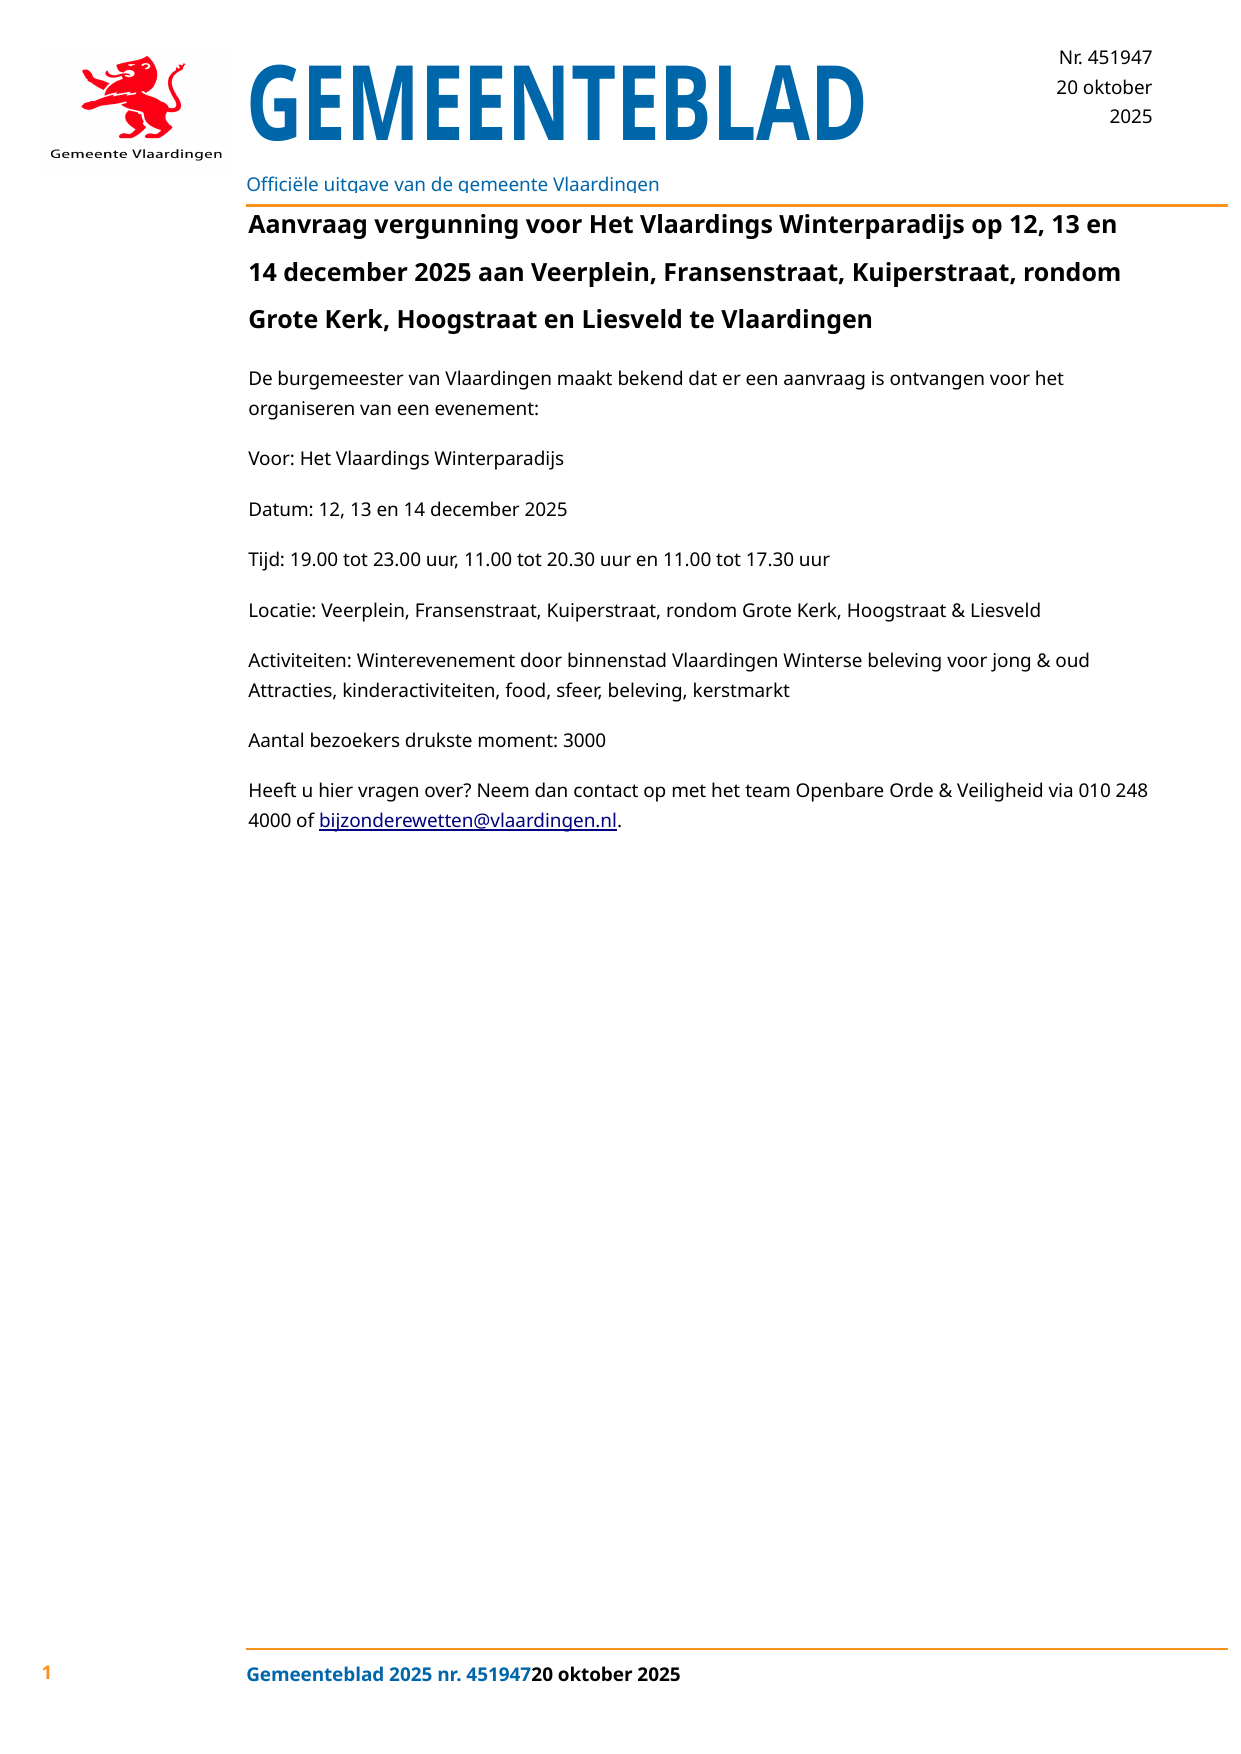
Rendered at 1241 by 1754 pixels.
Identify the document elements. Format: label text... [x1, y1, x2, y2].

text Aantal bezoekers drukste moment: 3000 [248, 727, 1152, 753]
text Voor: Het Vlaardings Winterparadijs [248, 446, 1152, 471]
picture [41, 47, 231, 172]
text Tijd: 19.00 tot 23.00 uur, 11.00 tot 20.30 uur en 11.00 tot 17.30 uur [248, 546, 1152, 572]
text Aanvraag vergunning voor Het Vlaardings Winterparadijs op 12, 13 en 14 december 2025 aan Veerplein, Fransenstraat, Kuiperstraat, rondom Grote Kerk, Hoogstraat en Liesveld te Vlaardingen [248, 207, 1152, 336]
text De burgemeester van Vlaardingen maakt bekend dat er een aanvraag is ontvangen voor het organiseren van een evenement: [248, 366, 1152, 421]
text Heeft u hier vragen over? Neem dan contact op met het team Openbare Orde & Veiligheid via 010 248 4000 of bijzonderewetten@vlaardingen.nl. [248, 778, 1152, 833]
text Datum: 12, 13 en 14 december 2025 [248, 496, 1152, 522]
text Locatie: Veerplein, Fransenstraat, Kuiperstraat, rondom Grote Kerk, Hoogstraat & Liesveld [248, 597, 1152, 622]
text Activiteiten: Winterevenement door binnenstad Vlaardingen Winterse beleving voor jong & oud Attracties, kinderactiviteiten, food, sfeer, beleving, kerstmarkt [248, 647, 1152, 702]
